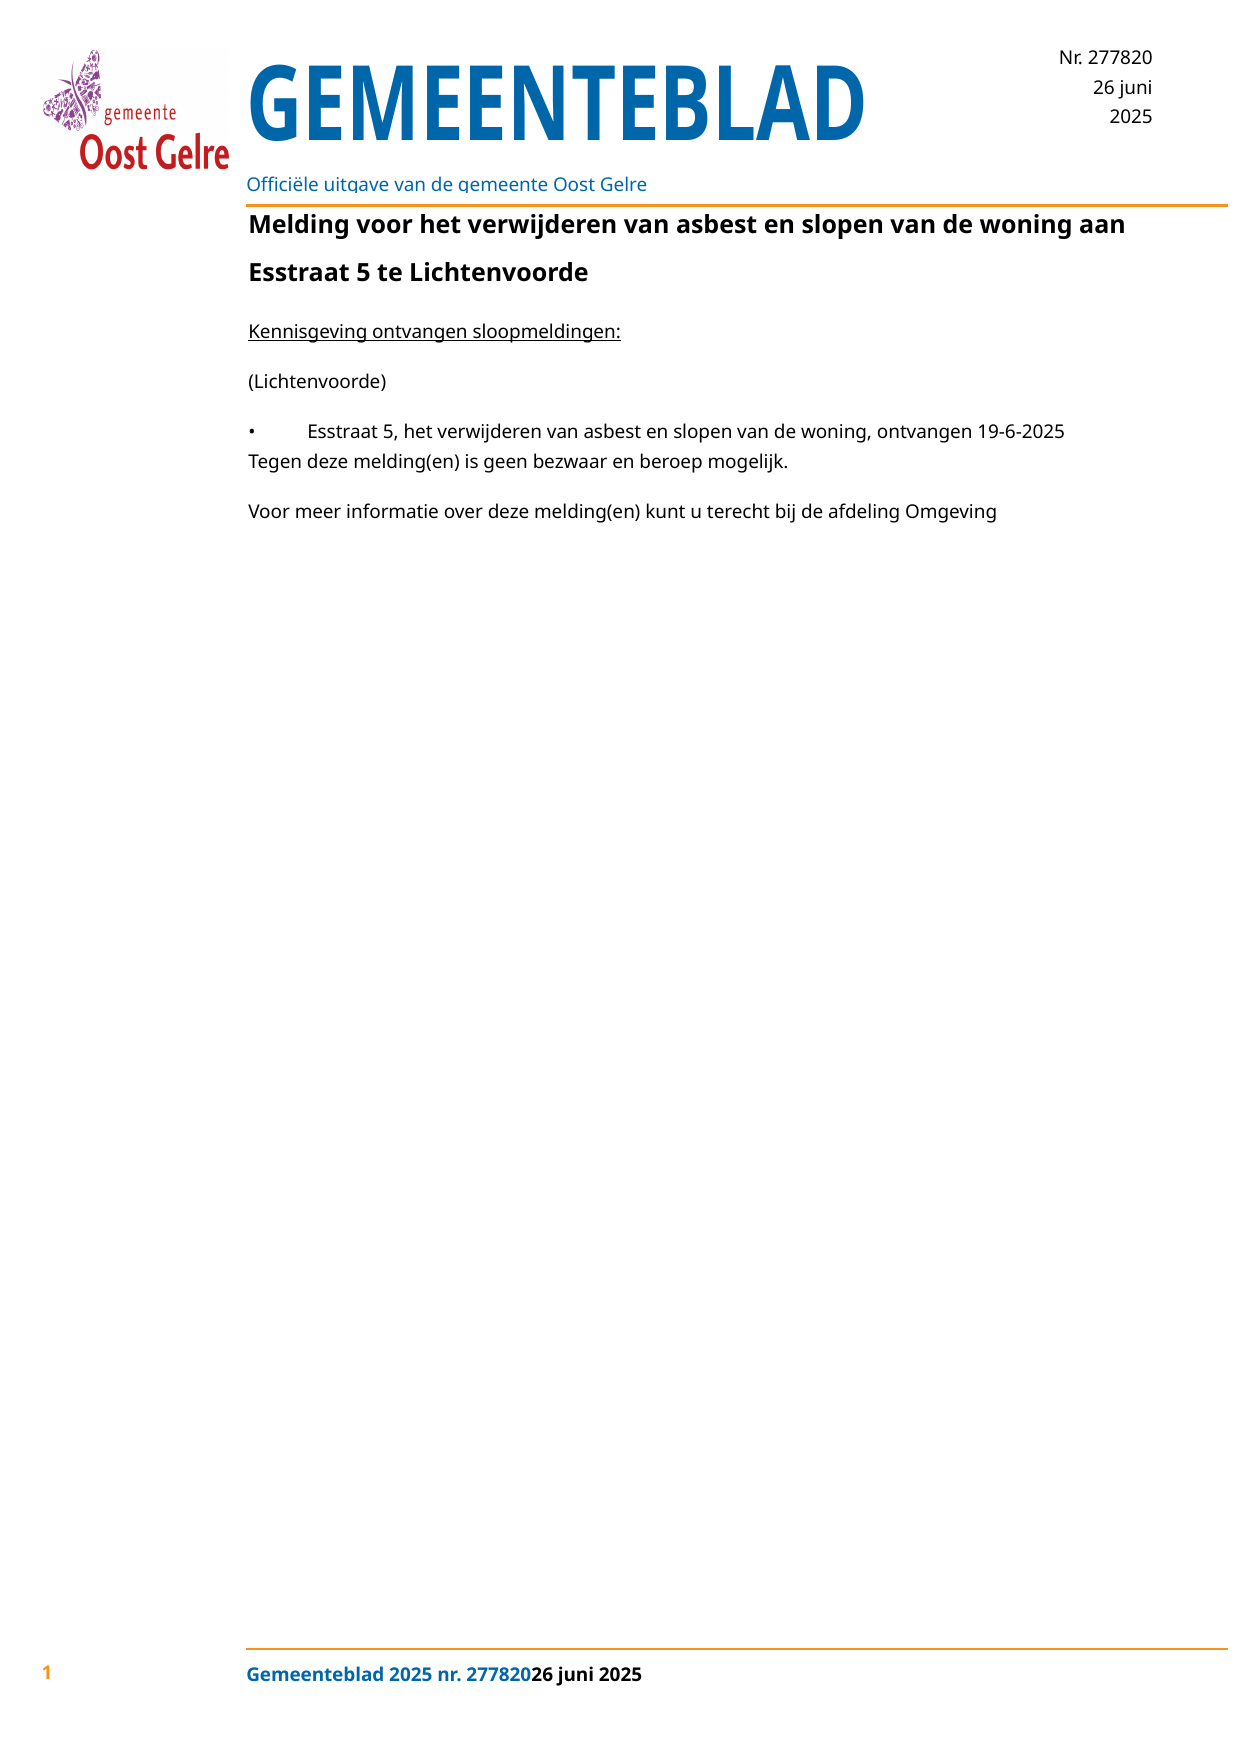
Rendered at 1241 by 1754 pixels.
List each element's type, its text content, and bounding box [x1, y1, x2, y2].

text Tegen deze melding(en) is geen bezwaar en beroep mogelijk. [248, 448, 1152, 474]
text Voor meer informatie over deze melding(en) kunt u terecht bij de afdeling Omgeving [248, 499, 1152, 524]
text Kennisgeving ontvangen sloopmeldingen: [248, 318, 1152, 344]
text Melding voor het verwijderen van asbest en slopen van de woning aan Esstraat 5 te Lichtenvoorde [248, 207, 1152, 288]
picture [41, 47, 231, 172]
list Esstraat 5, het verwijderen van asbest en slopen van de woning, ontvangen 19-6-2025 [248, 419, 1152, 444]
text (Lichtenvoorde) [248, 368, 1152, 394]
